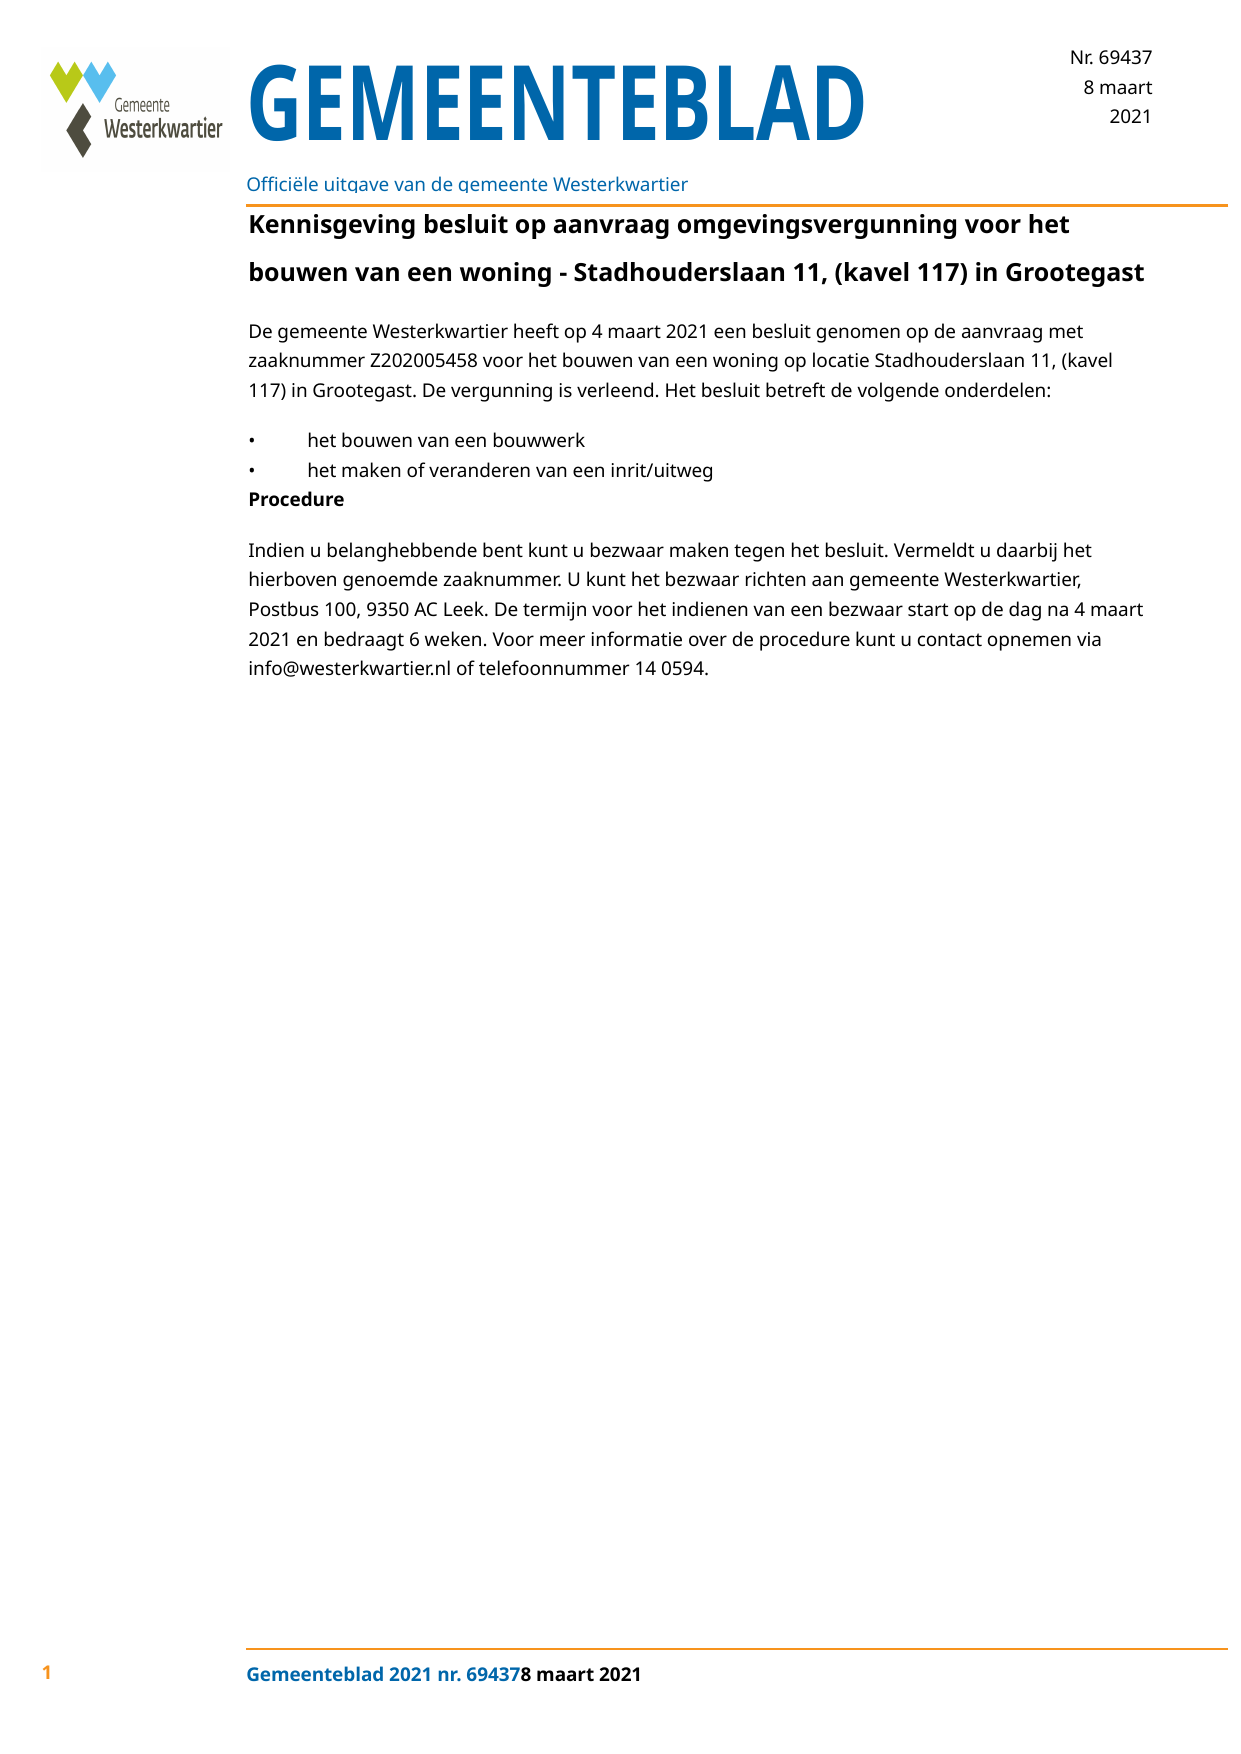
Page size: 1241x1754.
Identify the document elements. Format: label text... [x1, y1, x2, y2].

text Procedure [248, 487, 1152, 512]
list het bouwen van een bouwwerk [248, 427, 1152, 453]
text Kennisgeving besluit op aanvraag omgevingsvergunning voor het bouwen van een woning - Stadhouderslaan 11, (kavel 117) in Grootegast [248, 207, 1152, 288]
picture [41, 47, 231, 172]
text De gemeente Westerkwartier heeft op 4 maart 2021 een besluit genomen op de aanvraag met zaaknummer Z202005458 voor het bouwen van een woning op locatie Stadhouderslaan 11, (kavel 117) in Grootegast. De vergunning is verleend. Het besluit betreft de volgende onderdelen: [248, 318, 1152, 403]
list het maken of veranderen van een inrit/uitweg [248, 457, 1152, 483]
text Indien u belanghebbende bent kunt u bezwaar maken tegen het besluit. Vermeldt u daarbij het hierboven genoemde zaaknummer. U kunt het bezwaar richten aan gemeente Westerkwartier, Postbus 100, 9350 AC Leek. De termijn voor het indienen van een bezwaar start op de dag na 4 maart 2021 en bedraagt 6 weken. Voor meer informatie over de procedure kunt u contact opnemen via info@westerkwartier.nl of telefoonnummer 14 0594. [248, 537, 1152, 681]
